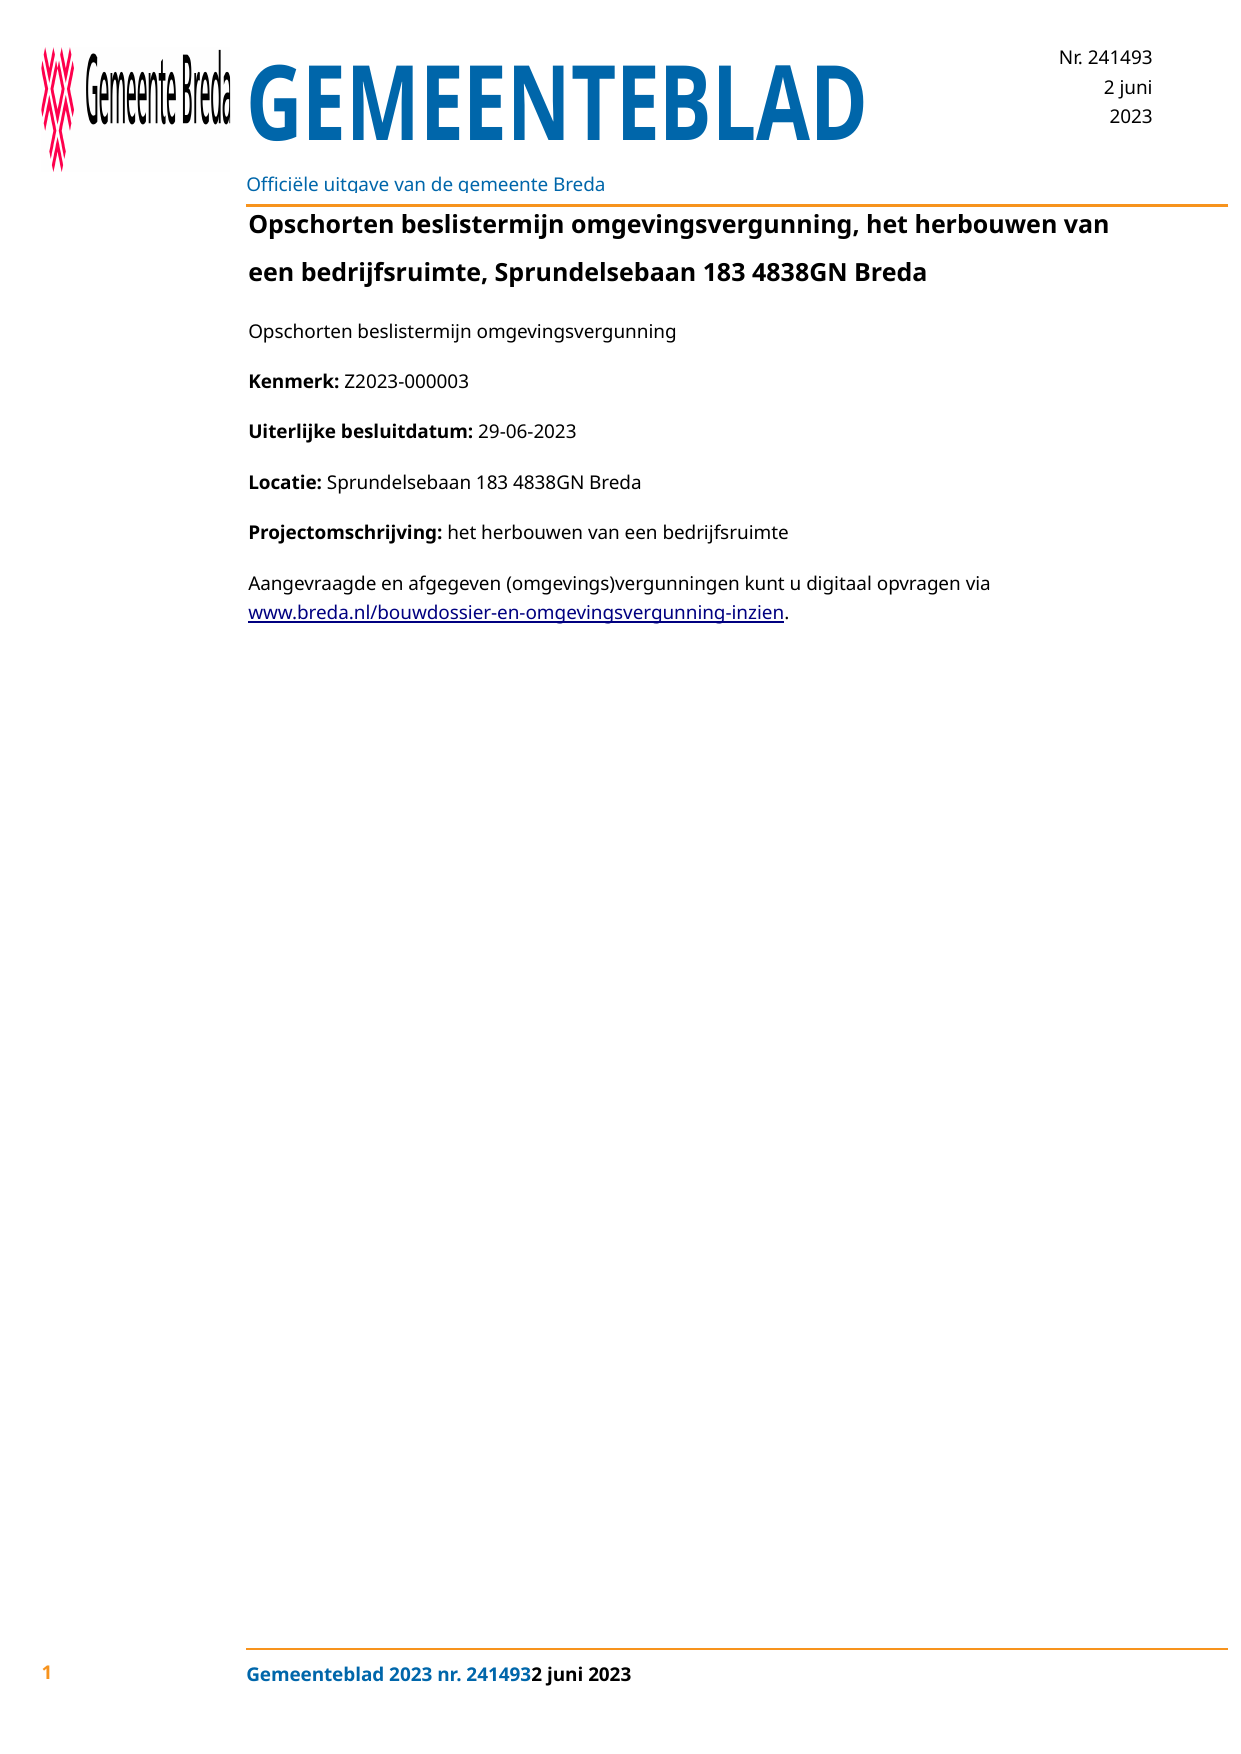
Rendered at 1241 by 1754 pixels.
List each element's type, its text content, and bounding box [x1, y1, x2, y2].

text Projectomschrijving: het herbouwen van een bedrijfsruimte [248, 519, 1152, 545]
text Aangevraagde en afgegeven (omgevings)vergunningen kunt u digitaal opvragen via www.breda.nl/bouwdossier-en-omgevingsvergunning-inzien. [248, 570, 1152, 625]
text Opschorten beslistermijn omgevingsvergunning [248, 318, 1152, 344]
text Opschorten beslistermijn omgevingsvergunning, het herbouwen van een bedrijfsruimte, Sprundelsebaan 183 4838GN Breda [248, 207, 1152, 288]
text Kenmerk: Z2023-000003 [248, 368, 1152, 394]
picture [41, 47, 231, 172]
text Locatie: Sprundelsebaan 183 4838GN Breda [248, 469, 1152, 495]
text Uiterlijke besluitdatum: 29-06-2023 [248, 419, 1152, 444]
